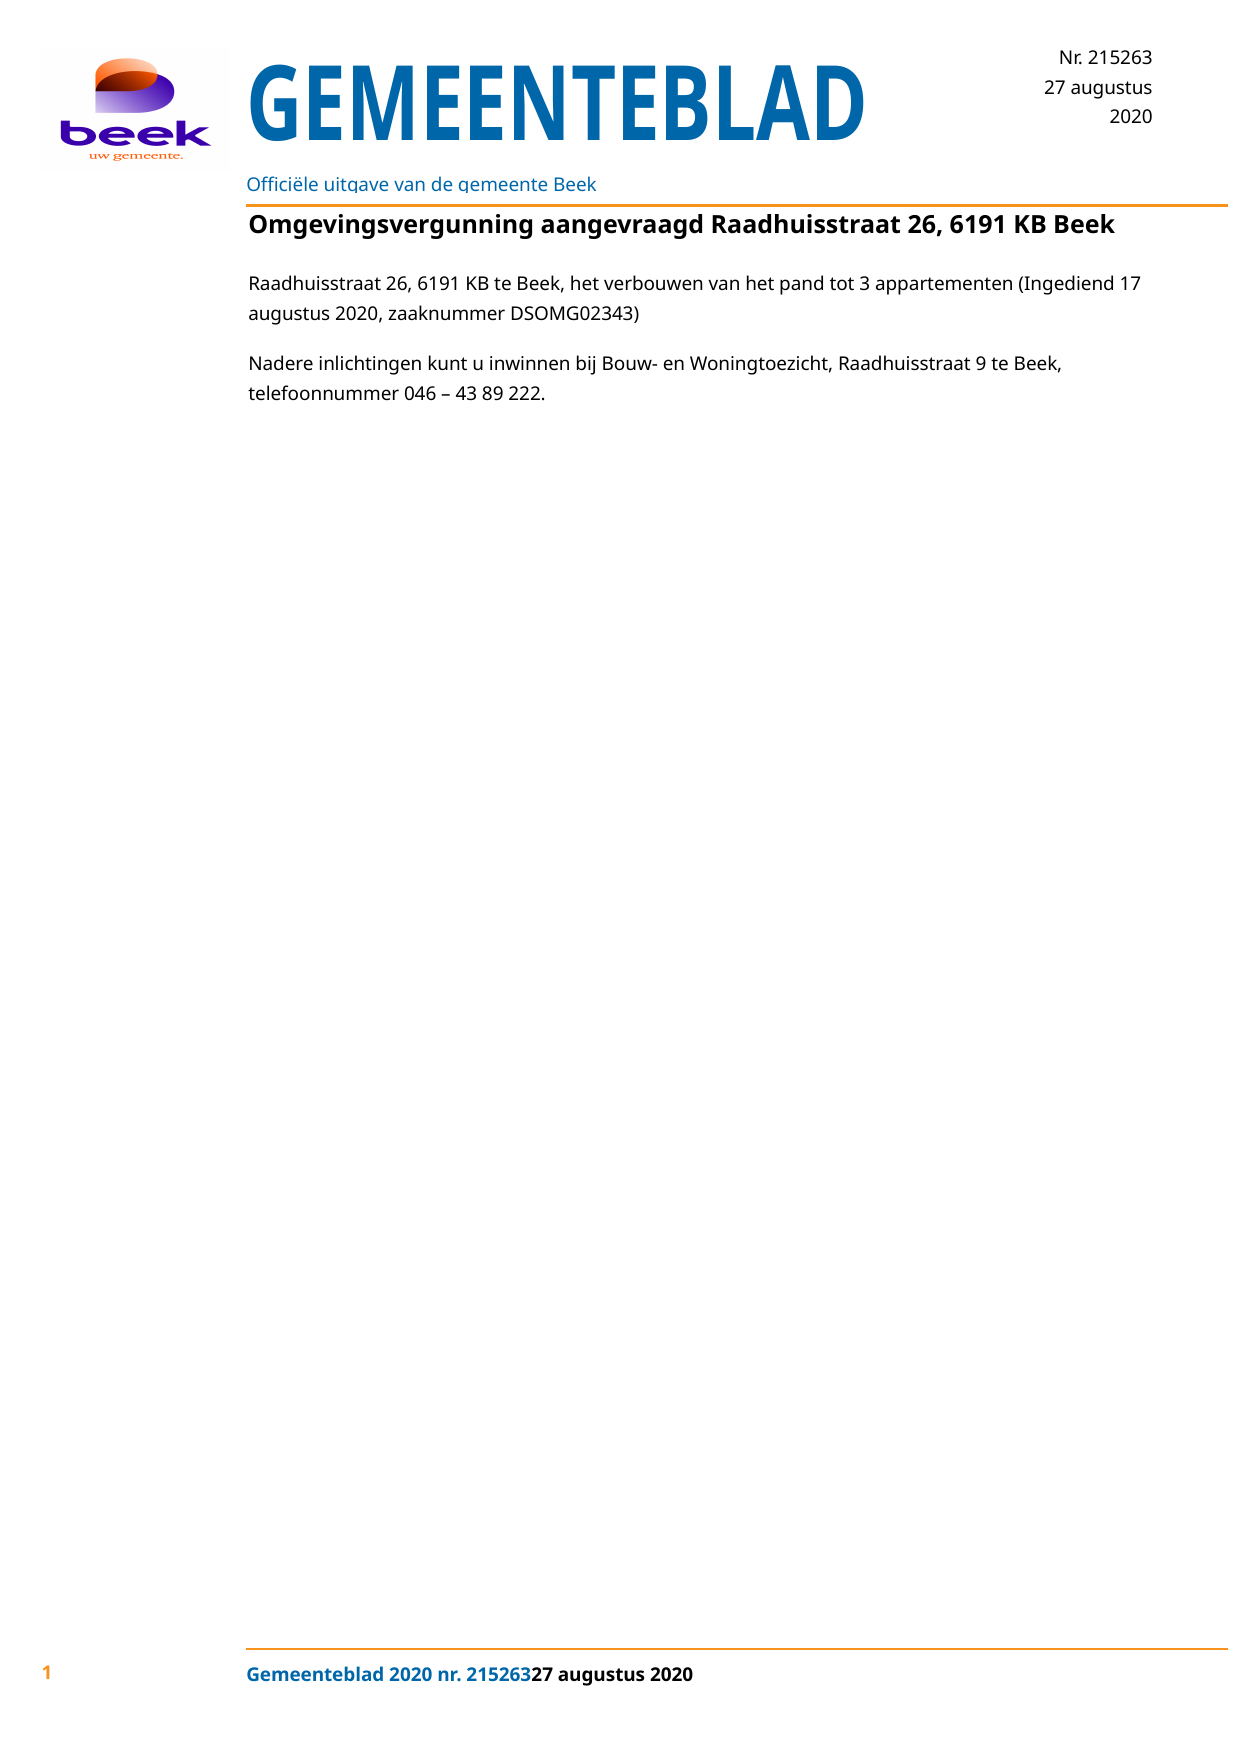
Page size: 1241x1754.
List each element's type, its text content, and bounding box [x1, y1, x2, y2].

text Raadhuisstraat 26, 6191 KB te Beek, het verbouwen van het pand tot 3 appartementen (Ingediend 17 augustus 2020, zaaknummer DSOMG02343) [248, 270, 1152, 326]
text Nadere inlichtingen kunt u inwinnen bij Bouw- en Woningtoezicht, Raadhuisstraat 9 te Beek, telefoonnummer 046 – 43 89 222. [248, 350, 1152, 406]
text Omgevingsvergunning aangevraagd Raadhuisstraat 26, 6191 KB Beek [248, 207, 1152, 241]
picture [41, 47, 231, 172]
